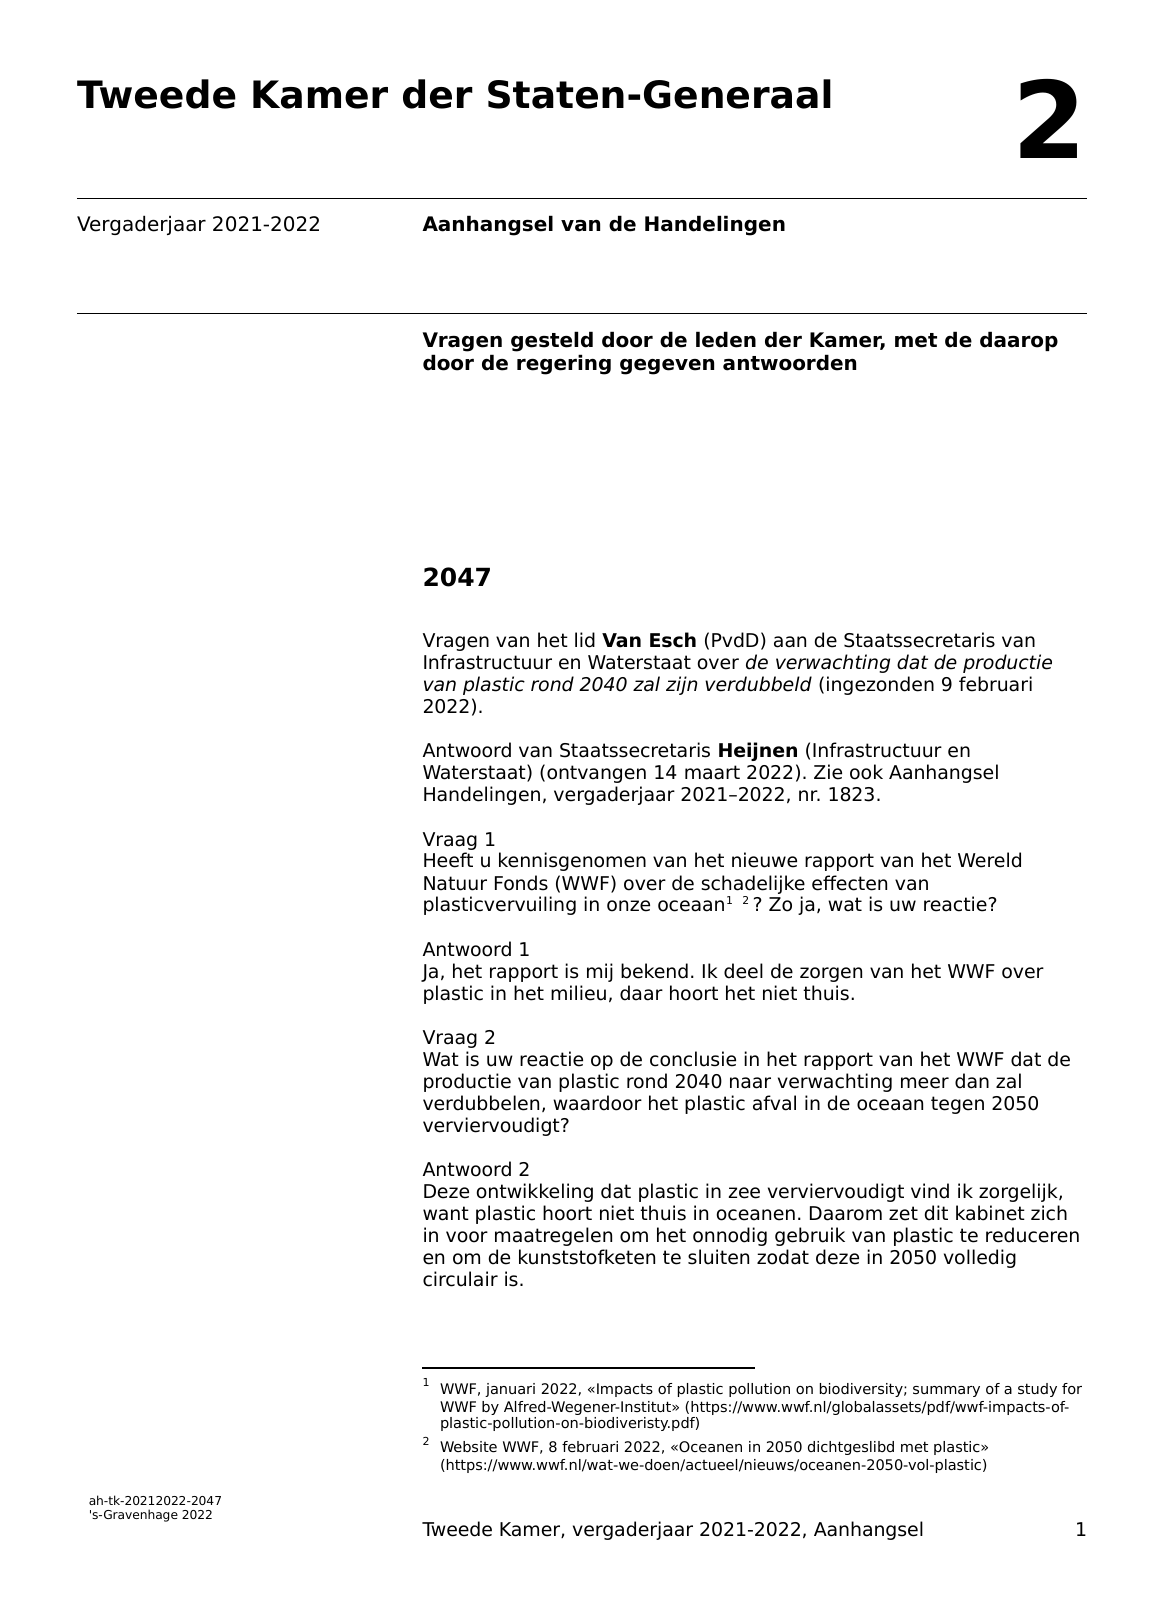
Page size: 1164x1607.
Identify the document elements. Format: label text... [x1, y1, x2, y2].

text WWF, januari 2022, «Impacts of plastic pollution on biodiversity; summary of a study for WWF by Alfred-Wegener-Institut» (https://www.wwf.nl/globalassets/pdf/wwf-impacts-of-plastic-pollution-on-biodiveristy.pdf) [422, 1377, 1087, 1432]
text 's-Gravenhage 2022 [88, 1508, 323, 1522]
table_cell Vragen gesteld door de leden der Kamer, met de daarop door de regering gegeven antwoorden [422, 314, 1087, 375]
text Vraag 2 [422, 1027, 1087, 1049]
table_header Tweede Kamer der Staten-Generaal [77, 59, 886, 198]
table_cell Aanhangsel van de Handelingen [422, 199, 1087, 313]
text 2047 [422, 563, 1087, 592]
table_header 2 [886, 59, 1087, 198]
text Heeft u kennisgenomen van het nieuwe rapport van het Wereld Natuur Fonds (WWF) over de schadelijke effecten van plasticvervuiling in onze oceaan ? Zo ja, wat is uw reactie? [422, 850, 1087, 916]
text Website WWF, 8 februari 2022, «Oceanen in 2050 dichtgeslibd met plastic» (https://www.wwf.nl/wat-we-doen/actueel/nieuws/oceanen-2050-vol-plastic) [422, 1435, 1087, 1474]
text ah-tk-20212022-2047 [88, 1494, 323, 1508]
text Antwoord van Staatssecretaris Heijnen (Infrastructuur en Waterstaat) (ontvangen 14 maart 2022). Zie ook Aanhangsel Handelingen, vergaderjaar 2021–2022, nr. 1823. [422, 740, 1087, 806]
text Vraag 1 [422, 828, 1087, 850]
text Vragen van het lid Van Esch (PvdD) aan de Staatssecretaris van Infrastructuur en Waterstaat over de verwachting dat de productie van plastic rond 2040 zal zijn verdubbeld (ingezonden 9 februari 2022). [422, 630, 1087, 718]
text Ja, het rapport is mij bekend. Ik deel de zorgen van het WWF over plastic in het milieu, daar hoort het niet thuis. [422, 961, 1087, 1004]
text Antwoord 1 [422, 938, 1087, 961]
text Deze ontwikkeling dat plastic in zee verviervoudigt vind ik zorgelijk, want plastic hoort niet thuis in oceanen. Daarom zet dit kabinet zich in voor maatregelen om het onnodig gebruik van plastic te reduceren en om de kunststofketen te sluiten zodat deze in 2050 volledig circulair is. [422, 1181, 1087, 1291]
text Antwoord 2 [422, 1159, 1087, 1181]
table_cell [77, 314, 422, 375]
text Wat is uw reactie op de conclusie in het rapport van het WWF dat de productie van plastic rond 2040 naar verwachting meer dan zal verdubbelen, waardoor het plastic afval in de oceaan tegen 2050 verviervoudigt? [422, 1049, 1087, 1137]
table_cell Vergaderjaar 2021-2022 [77, 199, 422, 313]
